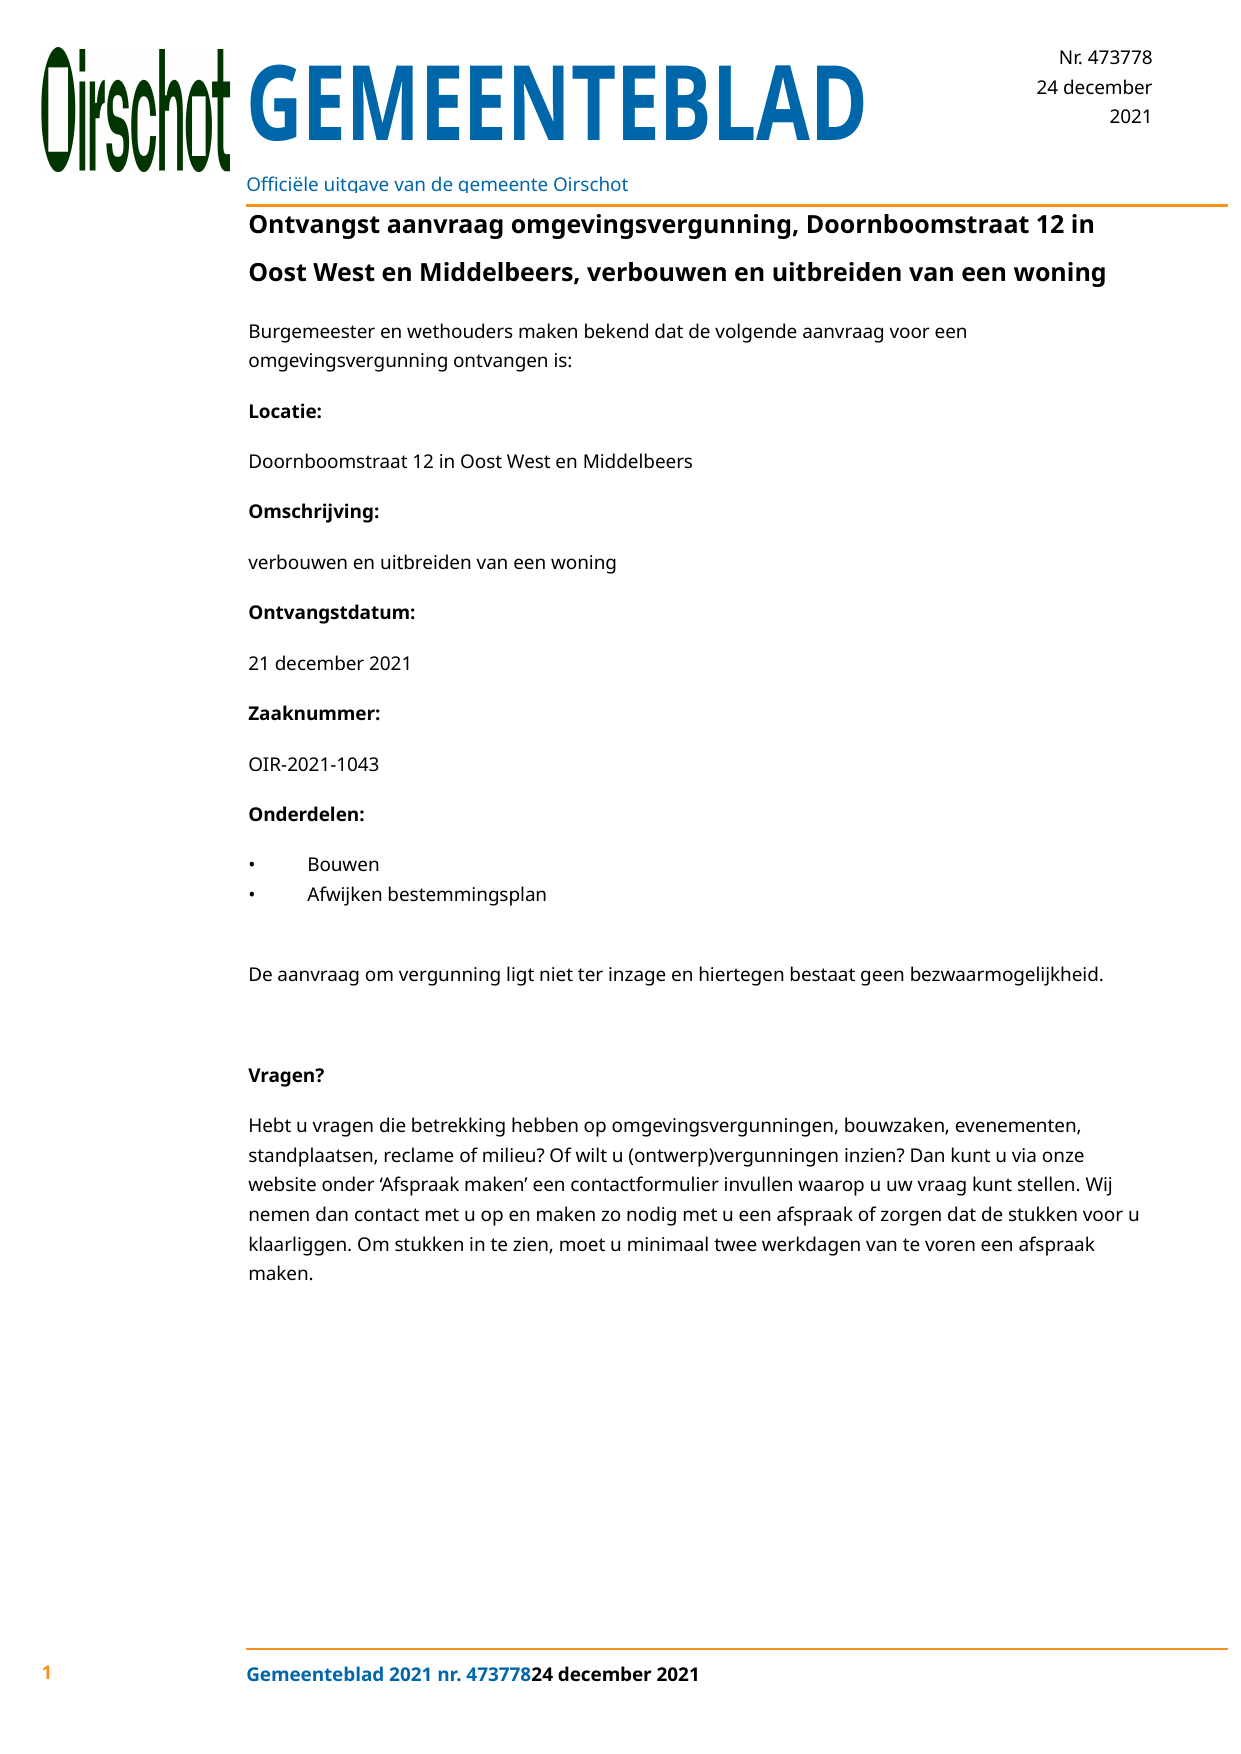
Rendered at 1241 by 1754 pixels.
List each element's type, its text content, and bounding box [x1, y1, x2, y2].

text Hebt u vragen die betrekking hebben op omgevingsvergunningen, bouwzaken, evenementen, standplaatsen, reclame of milieu? Of wilt u (ontwerp)vergunningen inzien? Dan kunt u via onze website onder ‘Afspraak maken’ een contactformulier invullen waarop u uw vraag kunt stellen. Wij nemen dan contact met u op en maken zo nodig met u een afspraak of zorgen dat de stukken voor u klaarliggen. Om stukken in te zien, moet u minimaal twee werkdagen van te voren een afspraak maken. [248, 1112, 1152, 1286]
text OIR-2021-1043 [248, 751, 1152, 777]
list Bouwen [248, 852, 1152, 877]
text Doornboomstraat 12 in Oost West en Middelbeers [248, 448, 1152, 474]
text Locatie: [248, 398, 1152, 424]
picture [41, 47, 231, 172]
text Omschrijving: [248, 499, 1152, 524]
text Ontvangst aanvraag omgevingsvergunning, Doornboomstraat 12 in Oost West en Middelbeers, verbouwen en uitbreiden van een woning [248, 207, 1152, 288]
list Afwijken bestemmingsplan [248, 881, 1152, 907]
text Onderdelen: [248, 801, 1152, 827]
text Burgemeester en wethouders maken bekend dat de volgende aanvraag voor een omgevingsvergunning ontvangen is: [248, 318, 1152, 373]
text verbouwen en uitbreiden van een woning [248, 549, 1152, 575]
text Zaaknummer: [248, 700, 1152, 726]
text 21 december 2021 [248, 650, 1152, 676]
text Ontvangstdatum: [248, 599, 1152, 625]
text Vragen? [248, 1062, 1152, 1088]
text De aanvraag om vergunning ligt niet ter inzage en hiertegen bestaat geen bezwaarmogelijkheid. [248, 961, 1152, 987]
